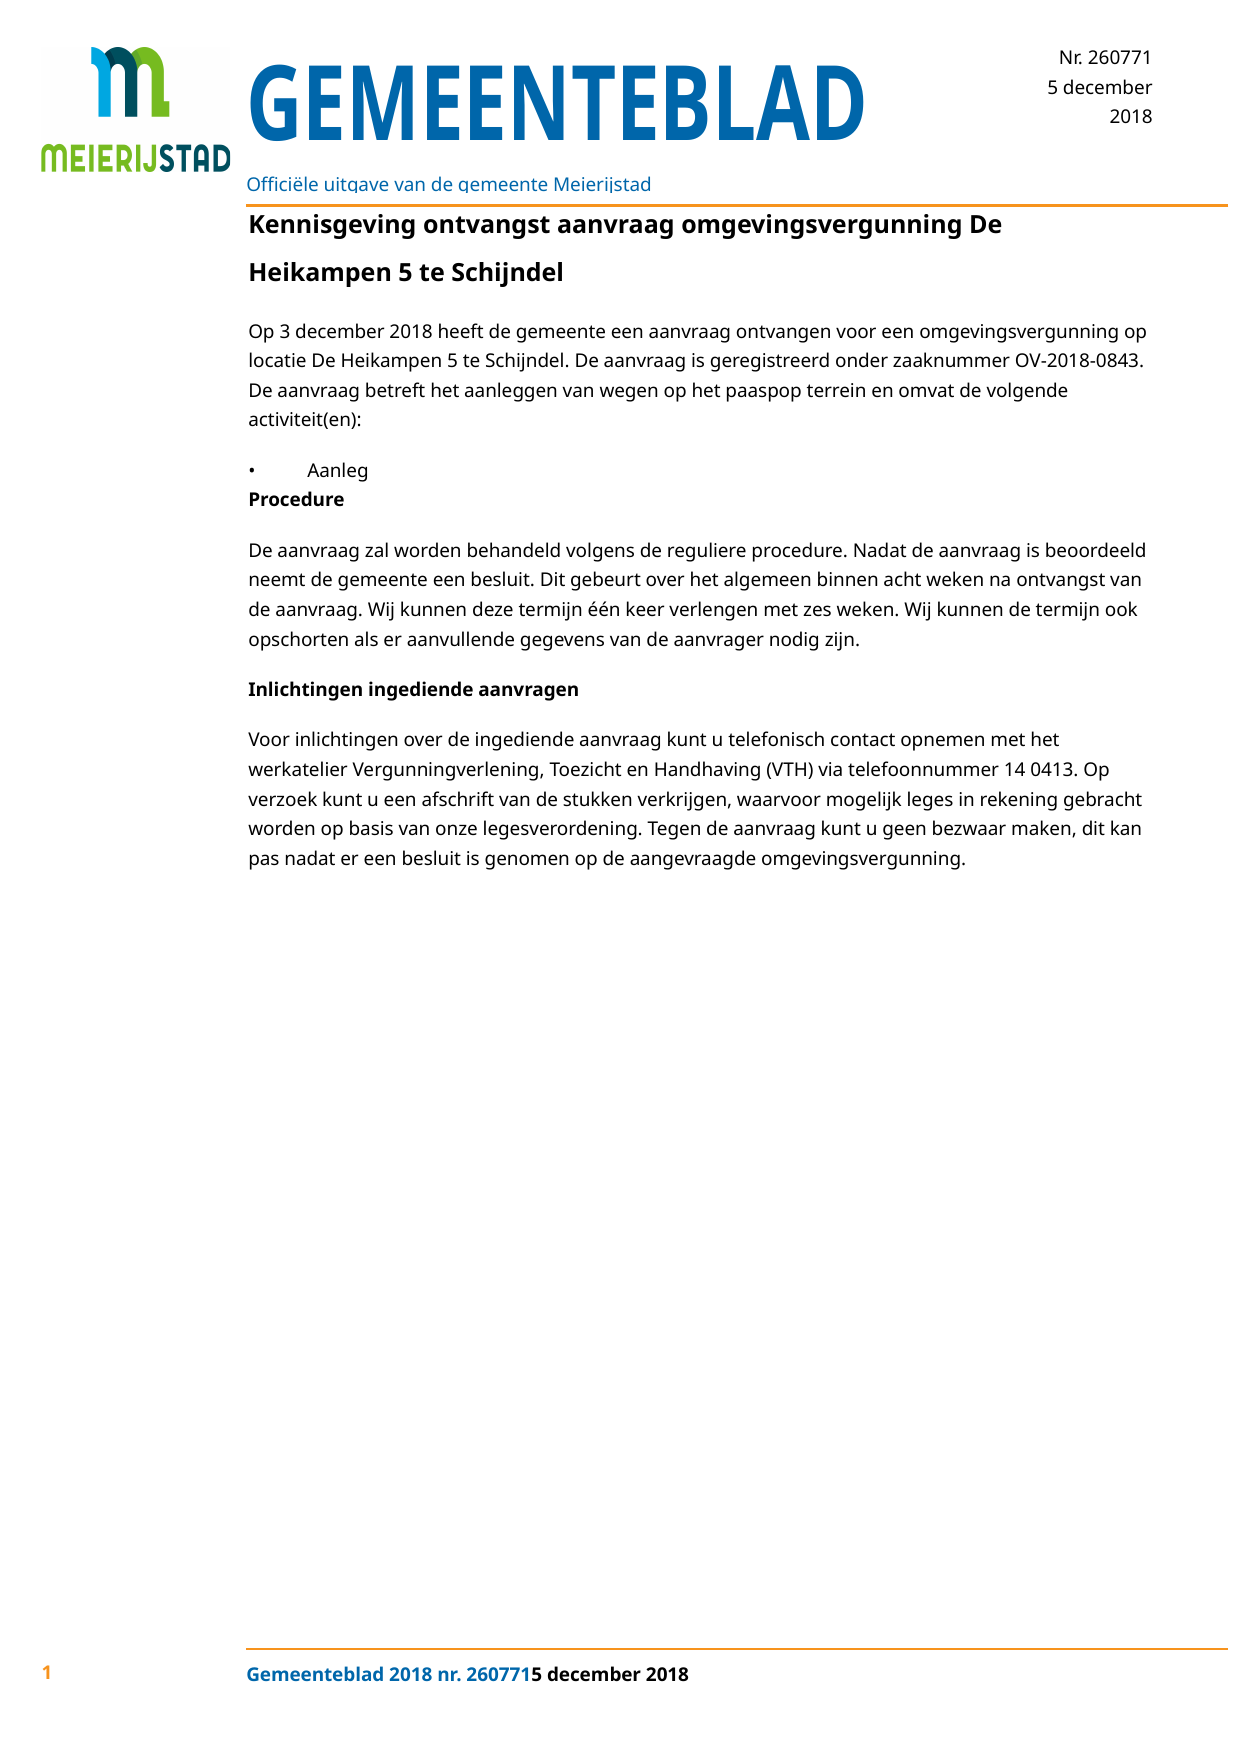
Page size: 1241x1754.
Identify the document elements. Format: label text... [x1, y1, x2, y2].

text Op 3 december 2018 heeft de gemeente een aanvraag ontvangen voor een omgevingsvergunning op locatie De Heikampen 5 te Schijndel. De aanvraag is geregistreerd onder zaaknummer OV-2018-0843. De aanvraag betreft het aanleggen van wegen op het paaspop terrein en omvat de volgende activiteit(en): [248, 318, 1152, 432]
text Kennisgeving ontvangst aanvraag omgevingsvergunning De Heikampen 5 te Schijndel [248, 207, 1152, 288]
text Voor inlichtingen over de ingediende aanvraag kunt u telefonisch contact opnemen met het werkatelier Vergunningverlening, Toezicht en Handhaving (VTH) via telefoonnummer 14 0413. Op verzoek kunt u een afschrift van de stukken verkrijgen, waarvoor mogelijk leges in rekening gebracht worden op basis van onze legesverordening. Tegen de aanvraag kunt u geen bezwaar maken, dit kan pas nadat er een besluit is genomen op de aangevraagde omgevingsvergunning. [248, 727, 1152, 871]
text Procedure [248, 487, 1152, 512]
text Inlichtingen ingediende aanvragen [248, 676, 1152, 702]
text De aanvraag zal worden behandeld volgens de reguliere procedure. Nadat de aanvraag is beoordeeld neemt de gemeente een besluit. Dit gebeurt over het algemeen binnen acht weken na ontvangst van de aanvraag. Wij kunnen deze termijn één keer verlengen met zes weken. Wij kunnen de termijn ook opschorten als er aanvullende gegevens van de aanvrager nodig zijn. [248, 537, 1152, 652]
picture [41, 47, 231, 172]
list Aanleg [248, 457, 1152, 483]
